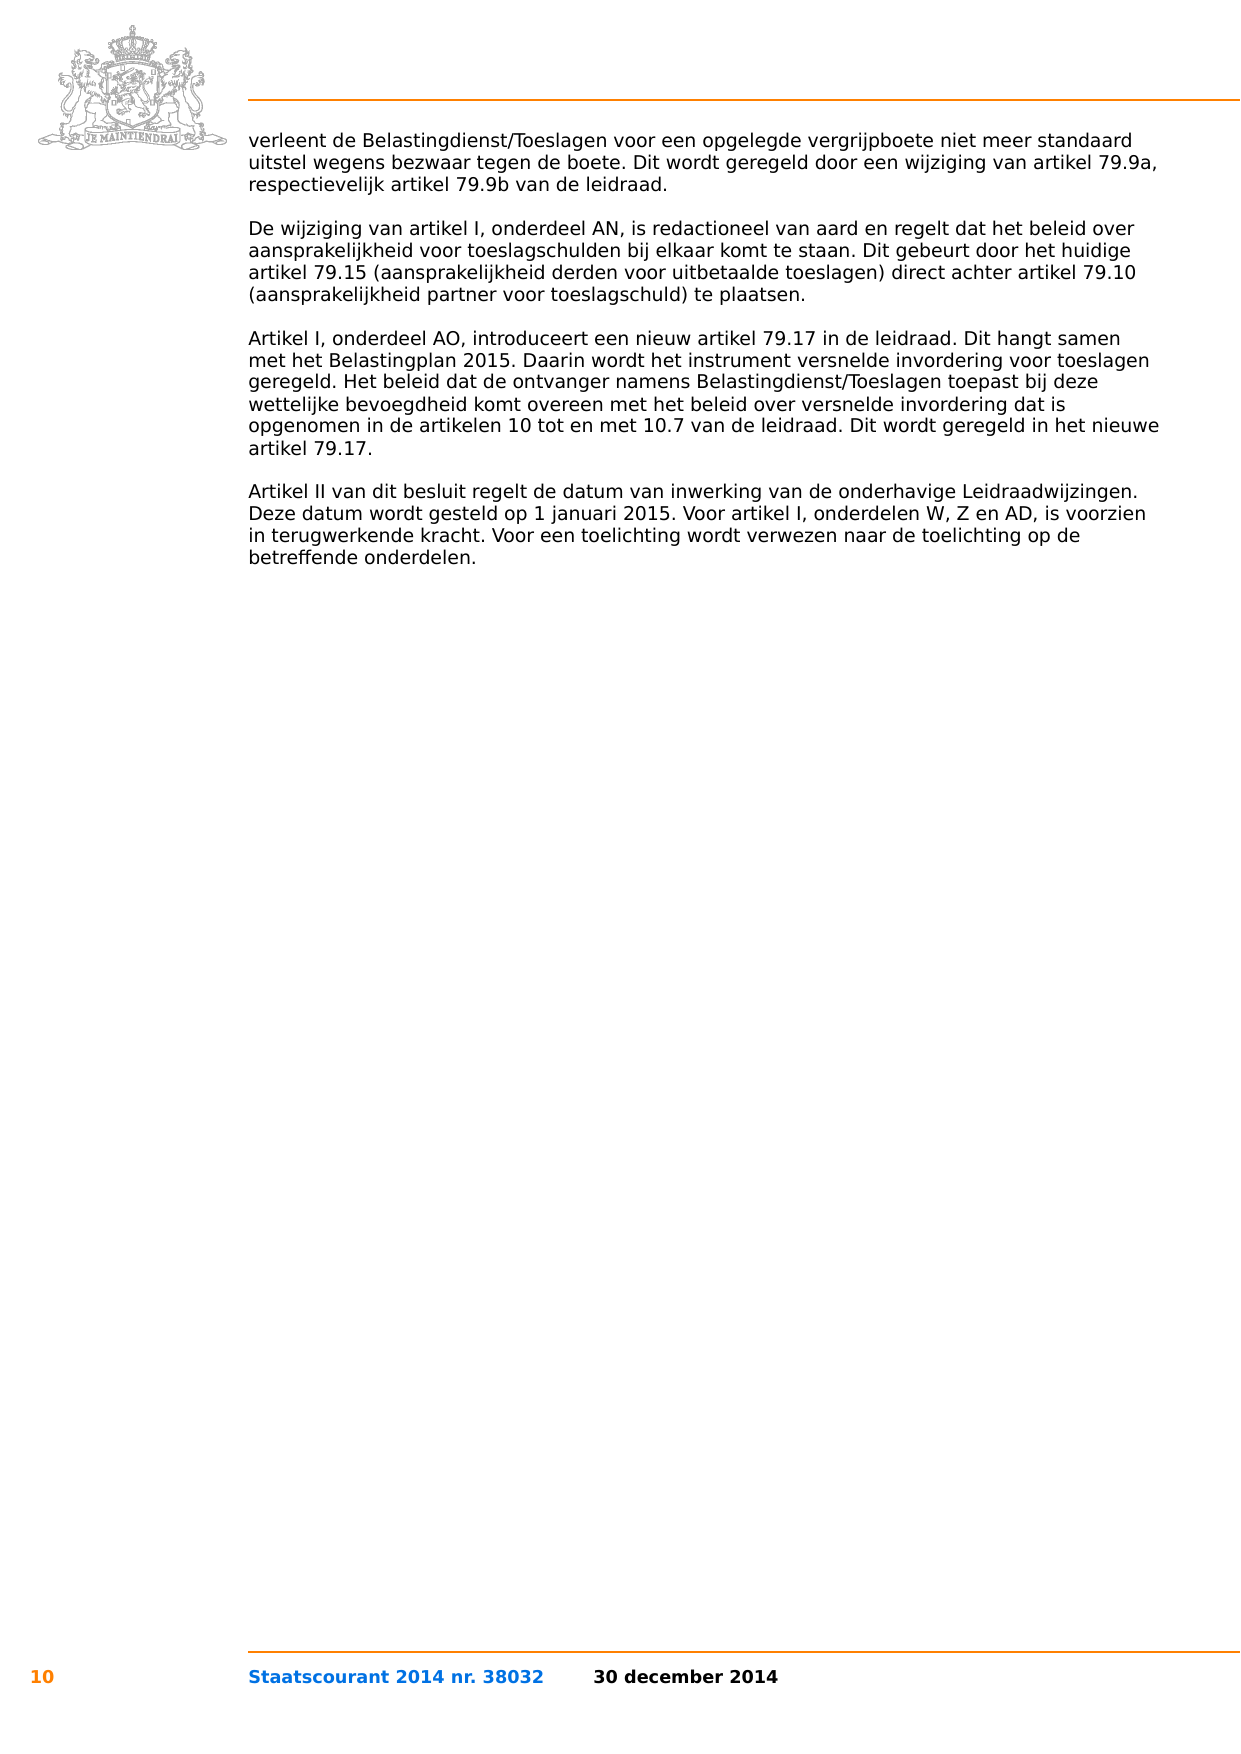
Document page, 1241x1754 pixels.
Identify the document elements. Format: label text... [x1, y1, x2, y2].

picture [38, 25, 227, 150]
text Artikel I, onderdeel AO, introduceert een nieuw artikel 79.17 in de leidraad. Dit hangt samen met het Belastingplan 2015. Daarin wordt het instrument versnelde invordering voor toeslagen geregeld. Het beleid dat de ontvanger namens Belastingdienst/Toeslagen toepast bij deze wettelijke bevoegdheid komt overeen met het beleid over versnelde invordering dat is opgenomen in de artikelen 10 tot en met 10.7 van de leidraad. Dit wordt geregeld in het nieuwe artikel 79.17. [248, 327, 1163, 459]
text De wijziging van artikel I, onderdeel AN, is redactioneel van aard en regelt dat het beleid over aansprakelijkheid voor toeslagschulden bij elkaar komt te staan. Dit gebeurt door het huidige artikel 79.15 (aansprakelijkheid derden voor uitbetaalde toeslagen) direct achter artikel 79.10 (aansprakelijkheid partner voor toeslagschuld) te plaatsen. [248, 218, 1163, 306]
text Artikel II van dit besluit regelt de datum van inwerking van de onderhavige Leidraadwijzingen. Deze datum wordt gesteld op 1 januari 2015. Voor artikel I, onderdelen W, Z en AD, is voorzien in terugwerkende kracht. Voor een toelichting wordt verwezen naar de toelichting op de betreffende onderdelen. [248, 481, 1163, 569]
text verleent de Belastingdienst/Toeslagen voor een opgelegde vergrijpboete niet meer standaard uitstel wegens bezwaar tegen de boete. Dit wordt geregeld door een wijziging van artikel 79.9a, respectievelijk artikel 79.9b van de leidraad. [248, 130, 1163, 196]
